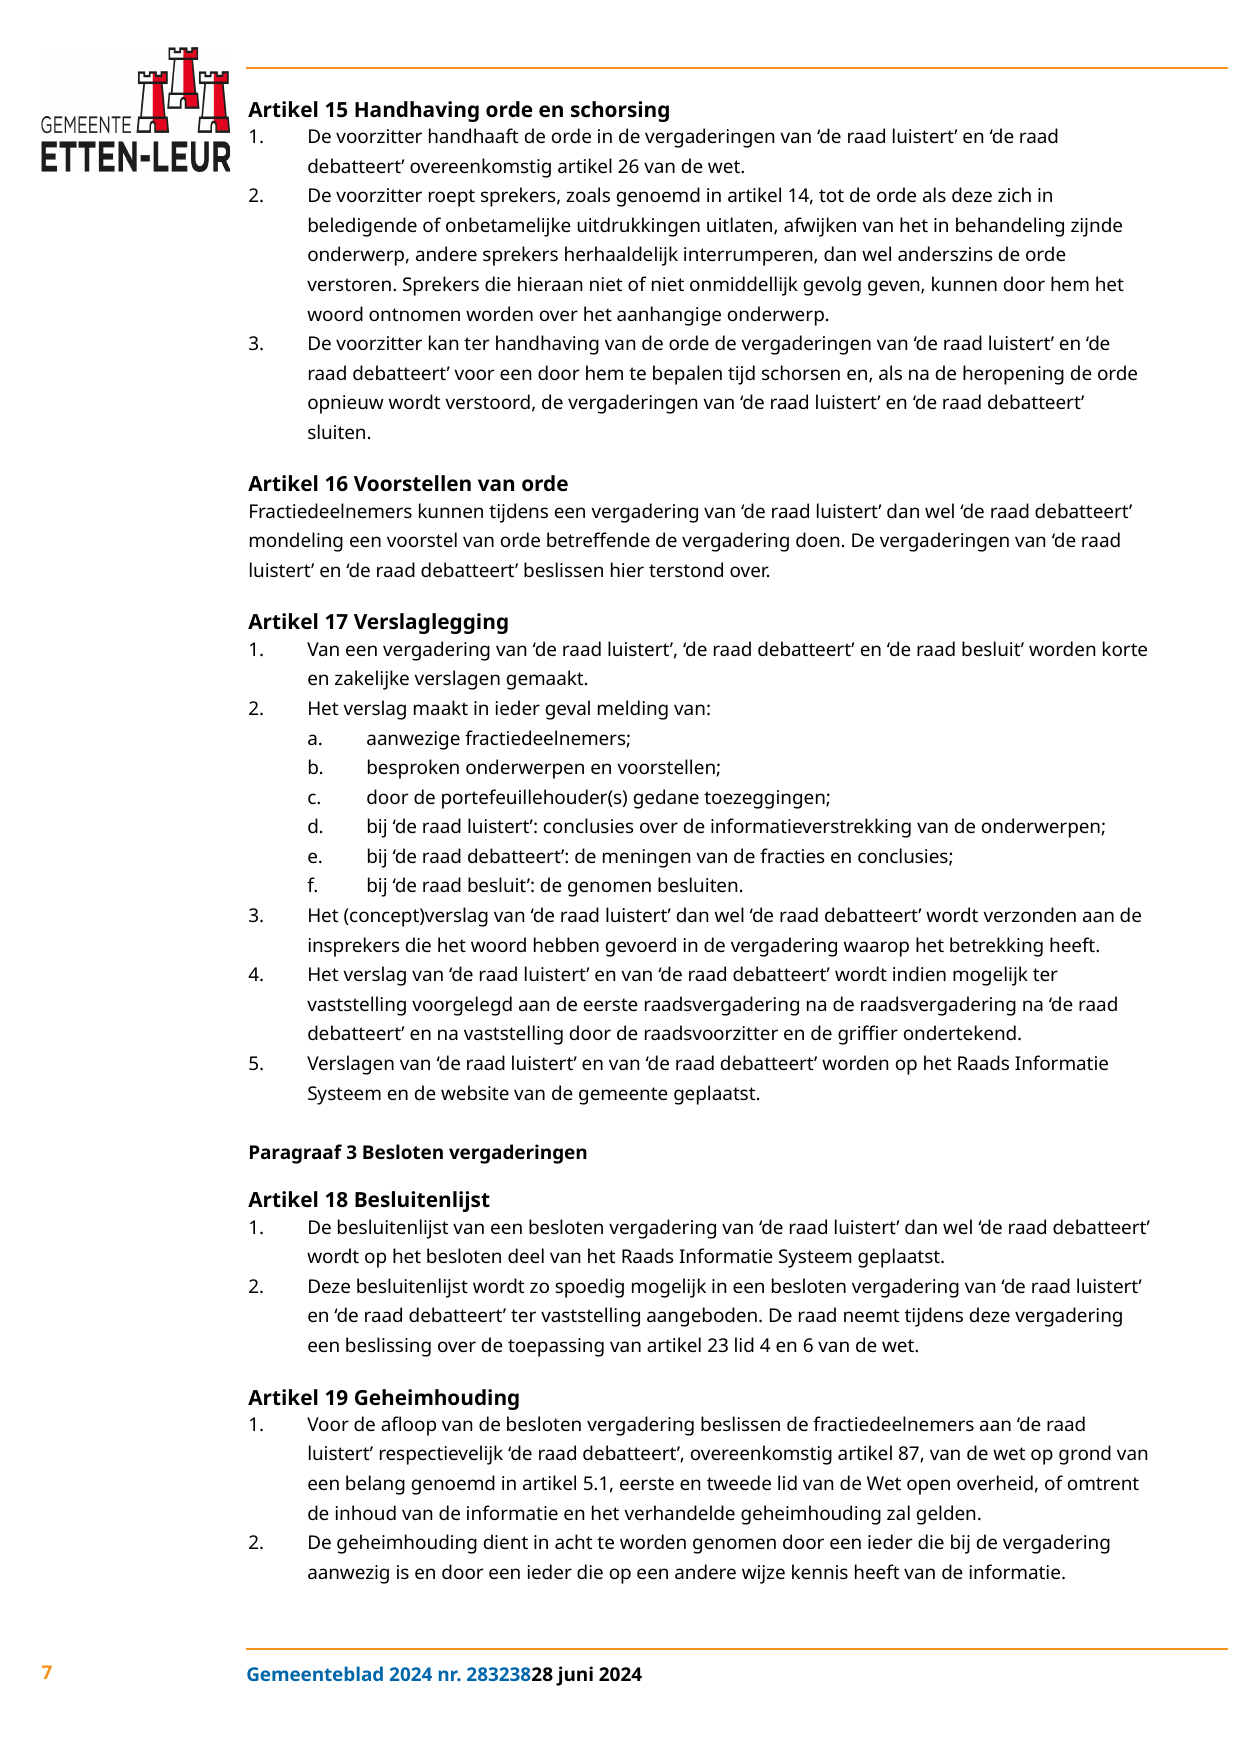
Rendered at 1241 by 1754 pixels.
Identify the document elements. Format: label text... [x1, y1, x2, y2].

list besproken onderwerpen en voorstellen; [307, 754, 1152, 780]
list Het verslag van ‘de raad luistert’ en van ‘de raad debatteert’ wordt indien mogelijk ter vaststelling voorgelegd aan de eerste raadsvergadering na de raadsvergadering na ‘de raad debatteert’ en na vaststelling door de raadsvoorzitter en de griffier ondertekend. [248, 961, 1152, 1046]
text Fractiedeelnemers kunnen tijdens een vergadering van ‘de raad luistert’ dan wel ‘de raad debatteert’ mondeling een voorstel van orde betreffende de vergadering doen. De vergaderingen van ‘de raad luistert’ en ‘de raad debatteert’ beslissen hier terstond over. [248, 498, 1152, 583]
list Voor de afloop van de besloten vergadering beslissen de fractiedeelnemers aan ‘de raad luistert’ respectievelijk ‘de raad debatteert’, overeenkomstig artikel 87, van de wet op grond van een belang genoemd in artikel 5.1, eerste en tweede lid van de Wet open overheid, of omtrent de inhoud van de informatie en het verhandelde geheimhouding zal gelden. [248, 1411, 1152, 1526]
list De voorzitter handhaaft de orde in de vergaderingen van ‘de raad luistert’ en ‘de raad debatteert’ overeenkomstig artikel 26 van de wet. [248, 123, 1152, 178]
list Verslagen van ‘de raad luistert’ en van ‘de raad debatteert’ worden op het Raads Informatie Systeem en de website van de gemeente geplaatst. [248, 1050, 1152, 1105]
picture [41, 47, 231, 172]
list aanwezige fractiedeelnemers; [307, 725, 1152, 750]
list bij ‘de raad debatteert’: de meningen van de fracties en conclusies; [307, 843, 1152, 869]
list Deze besluitenlijst wordt zo spoedig mogelijk in een besloten vergadering van ‘de raad luistert’ en ‘de raad debatteert’ ter vaststelling aangeboden. De raad neemt tijdens deze vergadering een beslissing over de toepassing van artikel 23 lid 4 en 6 van de wet. [248, 1273, 1152, 1358]
list De besluitenlijst van een besloten vergadering van ‘de raad luistert’ dan wel ‘de raad debatteert’ wordt op het besloten deel van het Raads Informatie Systeem geplaatst. [248, 1214, 1152, 1269]
list Van een vergadering van ‘de raad luistert’, ‘de raad debatteert’ en ‘de raad besluit’ worden korte en zakelijke verslagen gemaakt. [248, 636, 1152, 691]
text Artikel 17 Verslaglegging [248, 607, 1152, 636]
list De voorzitter kan ter handhaving van de orde de vergaderingen van ‘de raad luistert’ en ‘de raad debatteert’ voor een door hem te bepalen tijd schorsen en, als na de heropening de orde opnieuw wordt verstoord, de vergaderingen van ‘de raad luistert’ en ‘de raad debatteert’ sluiten. [248, 330, 1152, 445]
text Artikel 15 Handhaving orde en schorsing [248, 95, 1152, 123]
list door de portefeuillehouder(s) gedane toezeggingen; [307, 784, 1152, 809]
list Het (concept)verslag van ‘de raad luistert’ dan wel ‘de raad debatteert’ wordt verzonden aan de insprekers die het woord hebben gevoerd in de vergadering waarop het betrekking heeft. [248, 902, 1152, 957]
text Artikel 19 Geheimhouding [248, 1383, 1152, 1411]
text Paragraaf 3 Besloten vergaderingen [248, 1139, 1152, 1164]
list De geheimhouding dient in acht te worden genomen door een ieder die bij de vergadering aanwezig is en door een ieder die op een andere wijze kennis heeft van de informatie. [248, 1529, 1152, 1585]
list Het verslag maakt in ieder geval melding van: [248, 695, 1152, 721]
list bij ‘de raad besluit’: de genomen besluiten. [307, 873, 1152, 898]
text Artikel 16 Voorstellen van orde [248, 469, 1152, 498]
list bij ‘de raad luistert’: conclusies over de informatieverstrekking van de onderwerpen; [307, 813, 1152, 839]
list De voorzitter roept sprekers, zoals genoemd in artikel 14, tot de orde als deze zich in beledigende of onbetamelijke uitdrukkingen uitlaten, afwijken van het in behandeling zijnde onderwerp, andere sprekers herhaaldelijk interrumperen, dan wel anderszins de orde verstoren. Sprekers die hieraan niet of niet onmiddellijk gevolg geven, kunnen door hem het woord ontnomen worden over het aanhangige onderwerp. [248, 182, 1152, 326]
text Artikel 18 Besluitenlijst [248, 1185, 1152, 1214]
